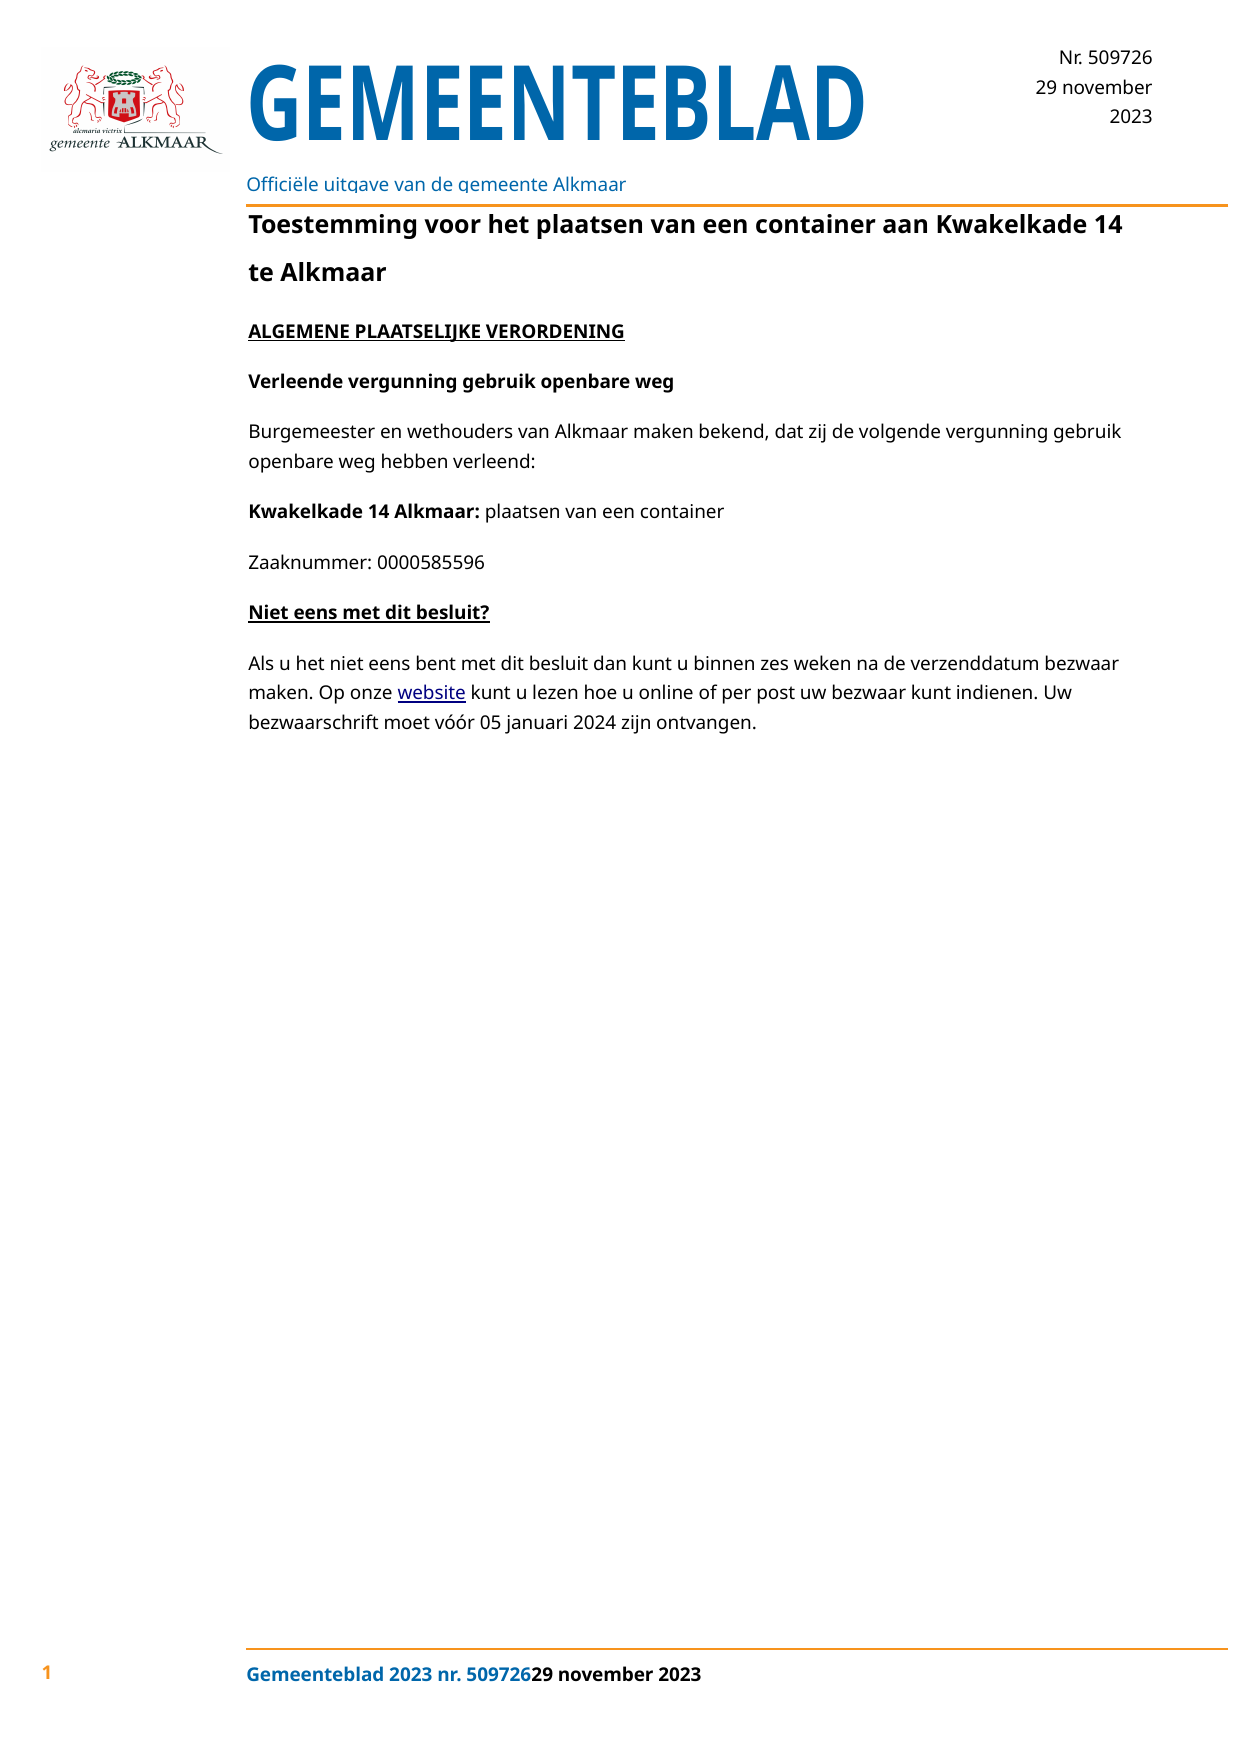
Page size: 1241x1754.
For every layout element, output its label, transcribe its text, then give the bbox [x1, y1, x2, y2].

text Kwakelkade 14 Alkmaar: plaatsen van een container [248, 499, 1152, 524]
text Niet eens met dit besluit? [248, 599, 1152, 625]
text Verleende vergunning gebruik openbare weg [248, 368, 1152, 394]
text Toestemming voor het plaatsen van een container aan Kwakelkade 14 te Alkmaar [248, 207, 1152, 288]
text ALGEMENE PLAATSELIJKE VERORDENING [248, 318, 1152, 344]
picture [41, 47, 231, 172]
text Burgemeester en wethouders van Alkmaar maken bekend, dat zij de volgende vergunning gebruik openbare weg hebben verleend: [248, 419, 1152, 474]
text Als u het niet eens bent met dit besluit dan kunt u binnen zes weken na de verzenddatum bezwaar maken. Op onze website kunt u lezen hoe u online of per post uw bezwaar kunt indienen. Uw bezwaarschrift moet vóór 05 januari 2024 zijn ontvangen. [248, 650, 1152, 735]
text Zaaknummer: 0000585596 [248, 549, 1152, 575]
